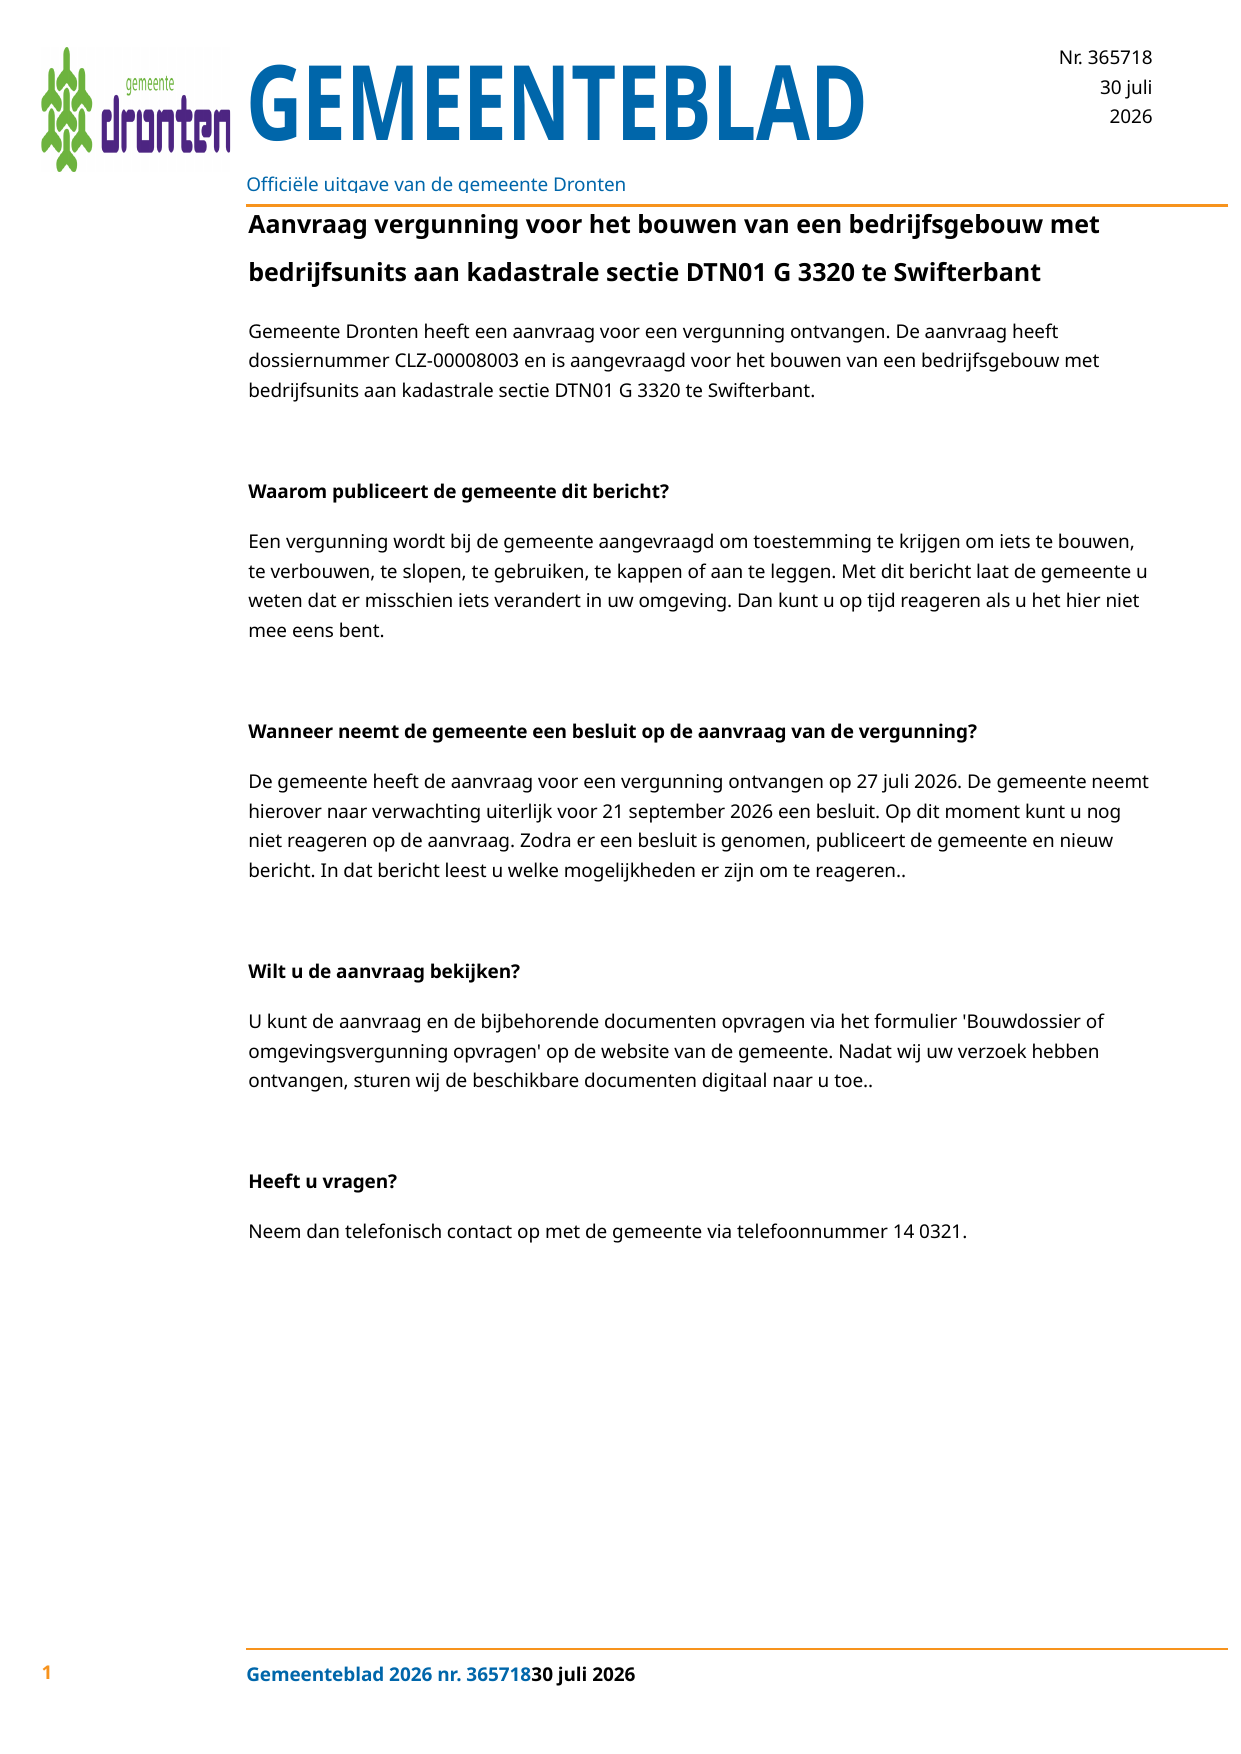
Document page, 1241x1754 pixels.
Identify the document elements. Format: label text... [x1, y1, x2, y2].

text Wilt u de aanvraag bekijken? [248, 958, 1152, 984]
text Neem dan telefonisch contact op met de gemeente via telefoonnummer 14 0321. [248, 1219, 1152, 1244]
picture [41, 47, 231, 172]
text Gemeente Dronten heeft een aanvraag voor een vergunning ontvangen. De aanvraag heeft dossiernummer CLZ-00008003 en is aangevraagd voor het bouwen van een bedrijfsgebouw met bedrijfsunits aan kadastrale sectie DTN01 G 3320 te Swifterbant. [248, 318, 1152, 403]
text Waarom publiceert de gemeente dit bericht? [248, 478, 1152, 504]
text U kunt de aanvraag en de bijbehorende documenten opvragen via het formulier 'Bouwdossier of omgevingsvergunning opvragen' op de website van de gemeente. Nadat wij uw verzoek hebben ontvangen, sturen wij de beschikbare documenten digitaal naar u toe.. [248, 1008, 1152, 1093]
text De gemeente heeft de aanvraag voor een vergunning ontvangen op 27 juli 2026. De gemeente neemt hierover naar verwachting uiterlijk voor 21 september 2026 een besluit. Op dit moment kunt u nog niet reageren op de aanvraag. Zodra er een besluit is genomen, publiceert de gemeente en nieuw bericht. In dat bericht leest u welke mogelijkheden er zijn om te reageren.. [248, 768, 1152, 883]
text Heeft u vragen? [248, 1168, 1152, 1194]
text Wanneer neemt de gemeente een besluit op de aanvraag van de vergunning? [248, 718, 1152, 744]
text Een vergunning wordt bij de gemeente aangevraagd om toestemming te krijgen om iets te bouwen, te verbouwen, te slopen, te gebruiken, te kappen of aan te leggen. Met dit bericht laat de gemeente u weten dat er misschien iets verandert in uw omgeving. Dan kunt u op tijd reageren als u het hier niet mee eens bent. [248, 528, 1152, 643]
text Aanvraag vergunning voor het bouwen van een bedrijfsgebouw met bedrijfsunits aan kadastrale sectie DTN01 G 3320 te Swifterbant [248, 207, 1152, 288]
